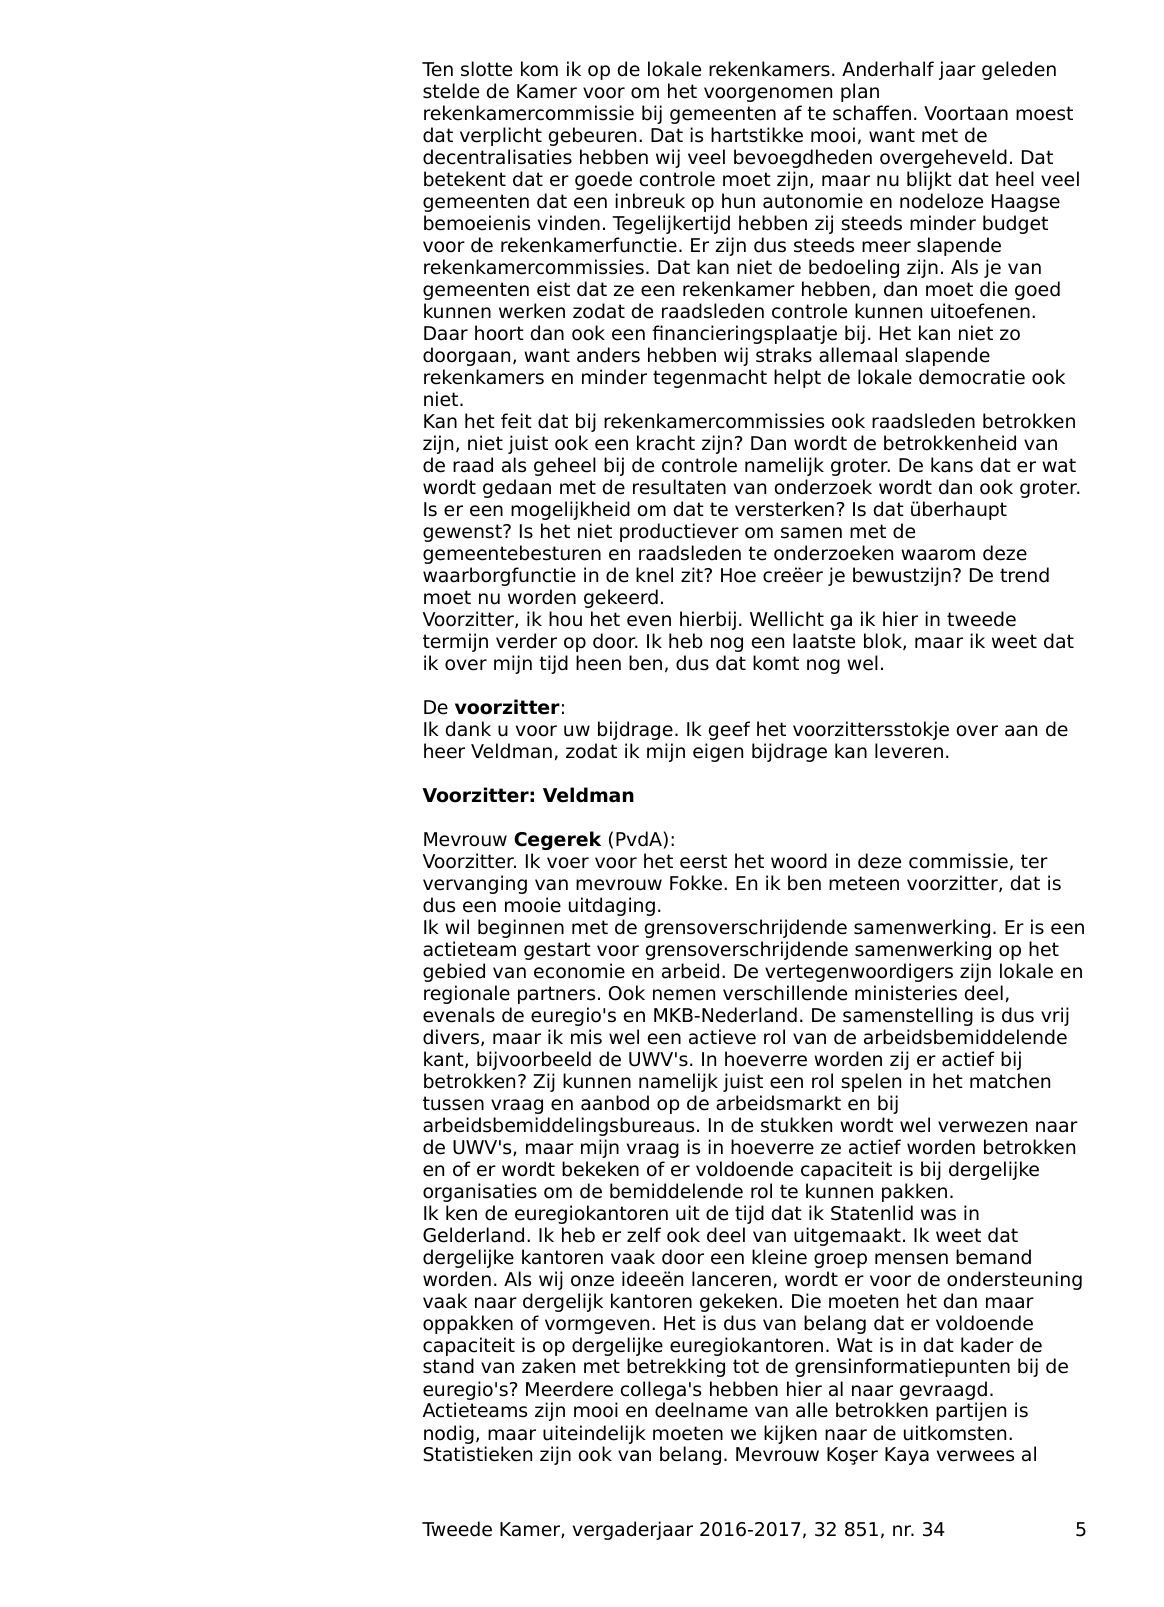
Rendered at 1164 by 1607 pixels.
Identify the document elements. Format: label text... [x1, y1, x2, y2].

text Ik ken de euregiokantoren uit de tijd dat ik Statenlid was in Gelderland. Ik heb er zelf ook deel van uitgemaakt. Ik weet dat dergelijke kantoren vaak door een kleine groep mensen bemand worden. Als wij onze ideeën lanceren, wordt er voor de ondersteuning vaak naar dergelijk kantoren gekeken. Die moeten het dan maar oppakken of vormgeven. Het is dus van belang dat er voldoende capaciteit is op dergelijke euregiokantoren. Wat is in dat kader de stand van zaken met betrekking tot de grensinformatiepunten bij de euregio's? Meerdere collega's hebben hier al naar gevraagd. [422, 1203, 1087, 1400]
text Mevrouw Cegerek (PvdA): [422, 829, 1087, 851]
text Ik wil beginnen met de grensoverschrijdende samenwerking. Er is een actieteam gestart voor grensoverschrijdende samenwerking op het gebied van economie en arbeid. De vertegenwoordigers zijn lokale en regionale partners. Ook nemen verschillende ministeries deel, evenals de euregio's en MKB-Nederland. De samenstelling is dus vrij divers, maar ik mis wel een actieve rol van de arbeidsbemiddelende kant, bijvoorbeeld de UWV's. In hoeverre worden zij er actief bij betrokken? Zij kunnen namelijk juist een rol spelen in het matchen tussen vraag en aanbod op de arbeidsmarkt en bij arbeidsbemiddelingsbureaus. In de stukken wordt wel verwezen naar de UWV's, maar mijn vraag is in hoeverre ze actief worden betrokken en of er wordt bekeken of er voldoende capaciteit is bij dergelijke organisaties om de bemiddelende rol te kunnen pakken. [422, 917, 1087, 1203]
text Voorzitter, ik hou het even hierbij. Wellicht ga ik hier in tweede termijn verder op door. Ik heb nog een laatste blok, maar ik weet dat ik over mijn tijd heen ben, dus dat komt nog wel. [422, 608, 1087, 674]
text Ik dank u voor uw bijdrage. Ik geef het voorzittersstokje over aan de heer Veldman, zodat ik mijn eigen bijdrage kan leveren. [422, 719, 1087, 763]
text Actieteams zijn mooi en deelname van alle betrokken partijen is nodig, maar uiteindelijk moeten we kijken naar de uitkomsten. Statistieken zijn ook van belang. Mevrouw Koşer Kaya verwees al [422, 1400, 1087, 1466]
text Voorzitter. Ik voer voor het eerst het woord in deze commissie, ter vervanging van mevrouw Fokke. En ik ben meteen voorzitter, dat is dus een mooie uitdaging. [422, 851, 1087, 917]
text Voorzitter: Veldman [422, 785, 1087, 807]
text Ten slotte kom ik op de lokale rekenkamers. Anderhalf jaar geleden stelde de Kamer voor om het voorgenomen plan rekenkamercommissie bij gemeenten af te schaffen. Voortaan moest dat verplicht gebeuren. Dat is hartstikke mooi, want met de decentralisaties hebben wij veel bevoegdheden overgeheveld. Dat betekent dat er goede controle moet zijn, maar nu blijkt dat heel veel gemeenten dat een inbreuk op hun autonomie en nodeloze Haagse bemoeienis vinden. Tegelijkertijd hebben zij steeds minder budget voor de rekenkamerfunctie. Er zijn dus steeds meer slapende rekenkamercommissies. Dat kan niet de bedoeling zijn. Als je van gemeenten eist dat ze een rekenkamer hebben, dan moet die goed kunnen werken zodat de raadsleden controle kunnen uitoefenen. Daar hoort dan ook een financieringsplaatje bij. Het kan niet zo doorgaan, want anders hebben wij straks allemaal slapende rekenkamers en minder tegenmacht helpt de lokale democratie ook niet. [422, 59, 1087, 411]
text Kan het feit dat bij rekenkamercommissies ook raadsleden betrokken zijn, niet juist ook een kracht zijn? Dan wordt de betrokkenheid van de raad als geheel bij de controle namelijk groter. De kans dat er wat wordt gedaan met de resultaten van onderzoek wordt dan ook groter. Is er een mogelijkheid om dat te versterken? Is dat überhaupt gewenst? Is het niet productiever om samen met de gemeentebesturen en raadsleden te onderzoeken waarom deze waarborgfunctie in de knel zit? Hoe creëer je bewustzijn? De trend moet nu worden gekeerd. [422, 411, 1087, 608]
text De voorzitter: [422, 697, 1087, 719]
